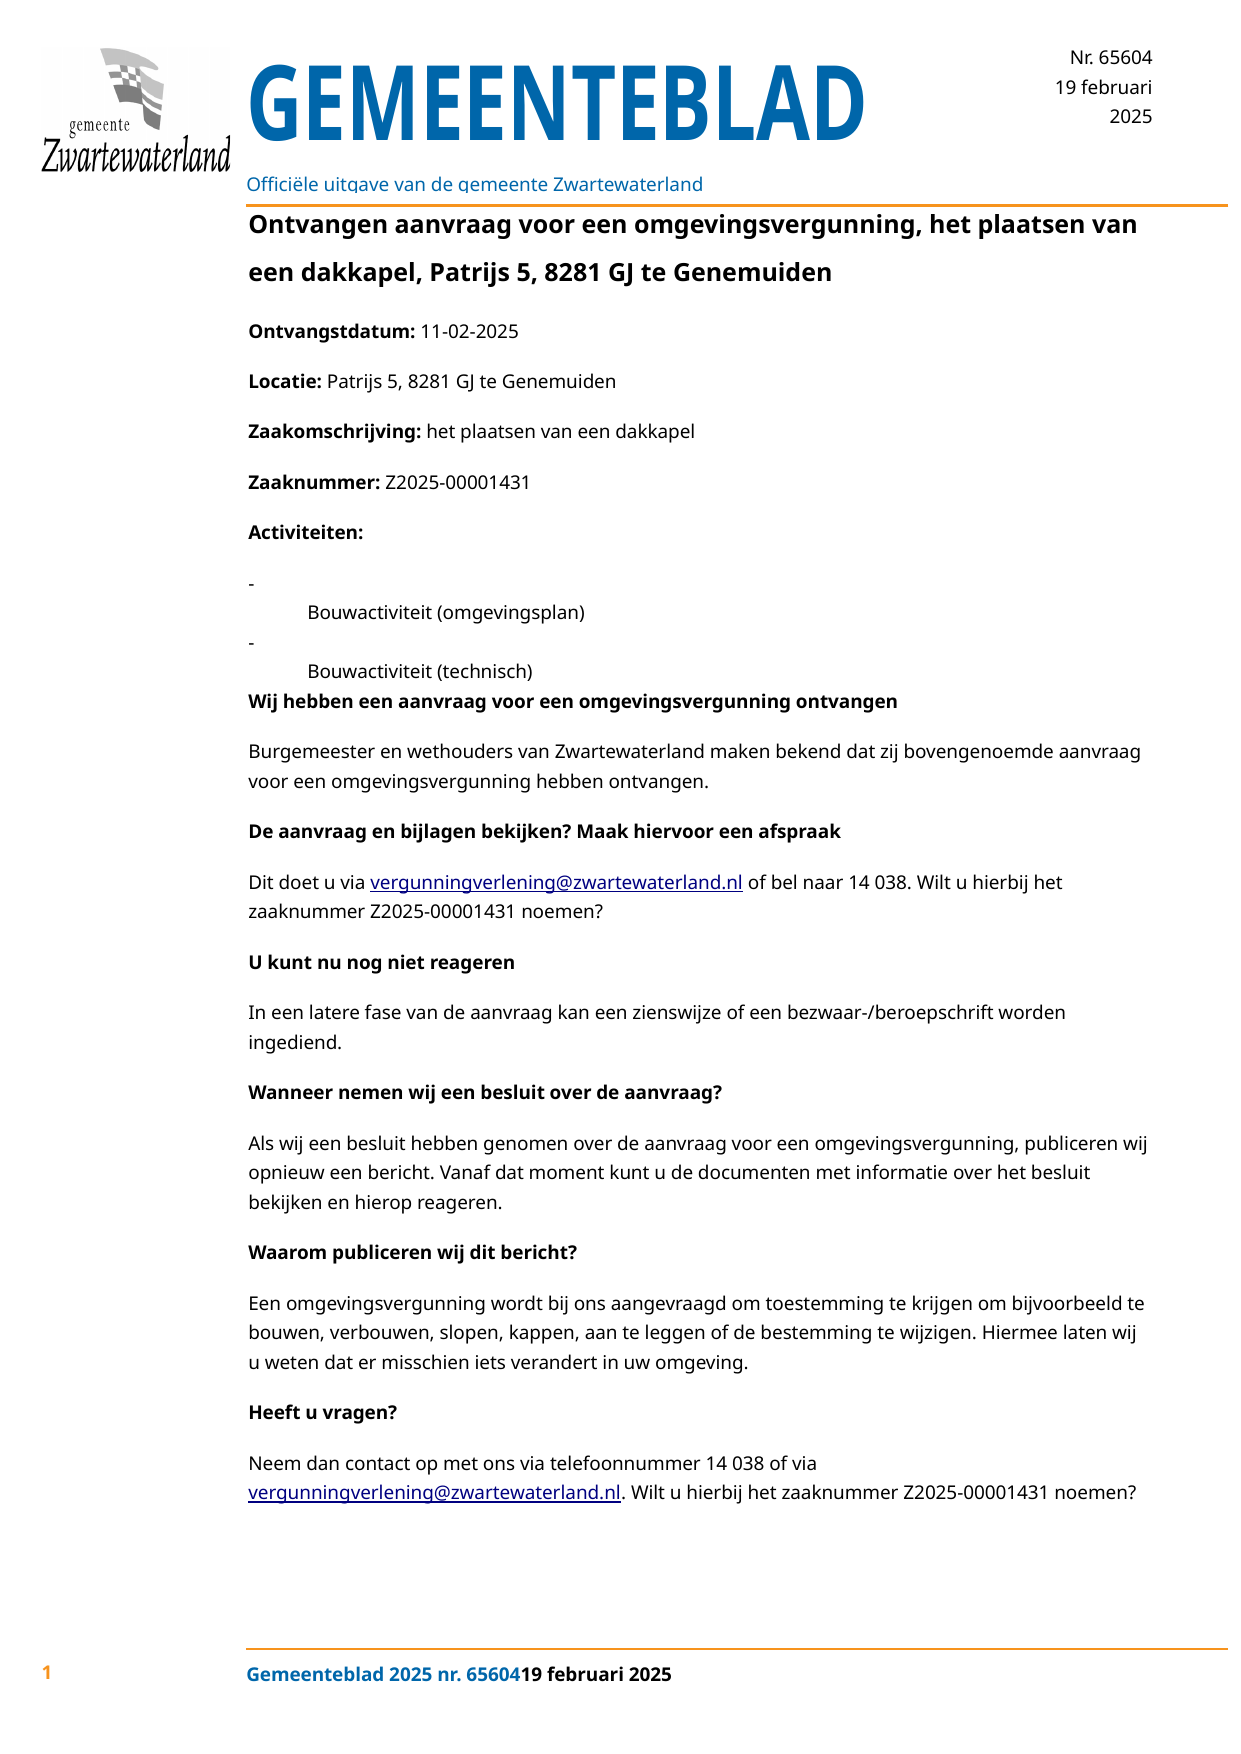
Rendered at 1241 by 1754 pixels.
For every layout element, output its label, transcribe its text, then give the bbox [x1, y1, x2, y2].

text In een latere fase van de aanvraag kan een zienswijze of een bezwaar-/beroepschrift worden ingediend. [248, 999, 1152, 1055]
list Bouwactiviteit (omgevingsplan) [248, 599, 1152, 625]
text De aanvraag en bijlagen bekijken? Maak hiervoor een afspraak [248, 819, 1152, 844]
text Waarom publiceren wij dit bericht? [248, 1239, 1152, 1265]
text Wanneer nemen wij een besluit over de aanvraag? [248, 1079, 1152, 1105]
text Neem dan contact op met ons via telefoonnummer 14 038 of via vergunningverlening@zwartewaterland.nl. Wilt u hierbij het zaaknummer Z2025-00001431 noemen? [248, 1450, 1152, 1505]
text Wij hebben een aanvraag voor een omgevingsvergunning ontvangen [248, 688, 1152, 714]
text U kunt nu nog niet reageren [248, 949, 1152, 975]
picture [41, 47, 231, 172]
text Activiteiten: [248, 519, 1152, 545]
text Dit doet u via vergunningverlening@zwartewaterland.nl of bel naar 14 038. Wilt u hierbij het zaaknummer Z2025-00001431 noemen? [248, 869, 1152, 924]
text Ontvangen aanvraag voor een omgevingsvergunning, het plaatsen van een dakkapel, Patrijs 5, 8281 GJ te Genemuiden [248, 207, 1152, 288]
text Als wij een besluit hebben genomen over de aanvraag voor een omgevingsvergunning, publiceren wij opnieuw een bericht. Vanaf dat moment kunt u de documenten met informatie over het besluit bekijken en hierop reageren. [248, 1130, 1152, 1215]
list Bouwactiviteit (technisch) [248, 659, 1152, 684]
text Burgemeester en wethouders van Zwartewaterland maken bekend dat zij bovengenoemde aanvraag voor een omgevingsvergunning hebben ontvangen. [248, 739, 1152, 794]
text Locatie: Patrijs 5, 8281 GJ te Genemuiden [248, 368, 1152, 394]
text Zaakomschrijving: het plaatsen van een dakkapel [248, 419, 1152, 444]
text Een omgevingsvergunning wordt bij ons aangevraagd om toestemming te krijgen om bijvoorbeeld te bouwen, verbouwen, slopen, kappen, aan te leggen of de bestemming te wijzigen. Hiermee laten wij u weten dat er misschien iets verandert in uw omgeving. [248, 1290, 1152, 1375]
text Heeft u vragen? [248, 1399, 1152, 1425]
text Ontvangstdatum: 11-02-2025 [248, 318, 1152, 344]
text Zaaknummer: Z2025-00001431 [248, 469, 1152, 495]
